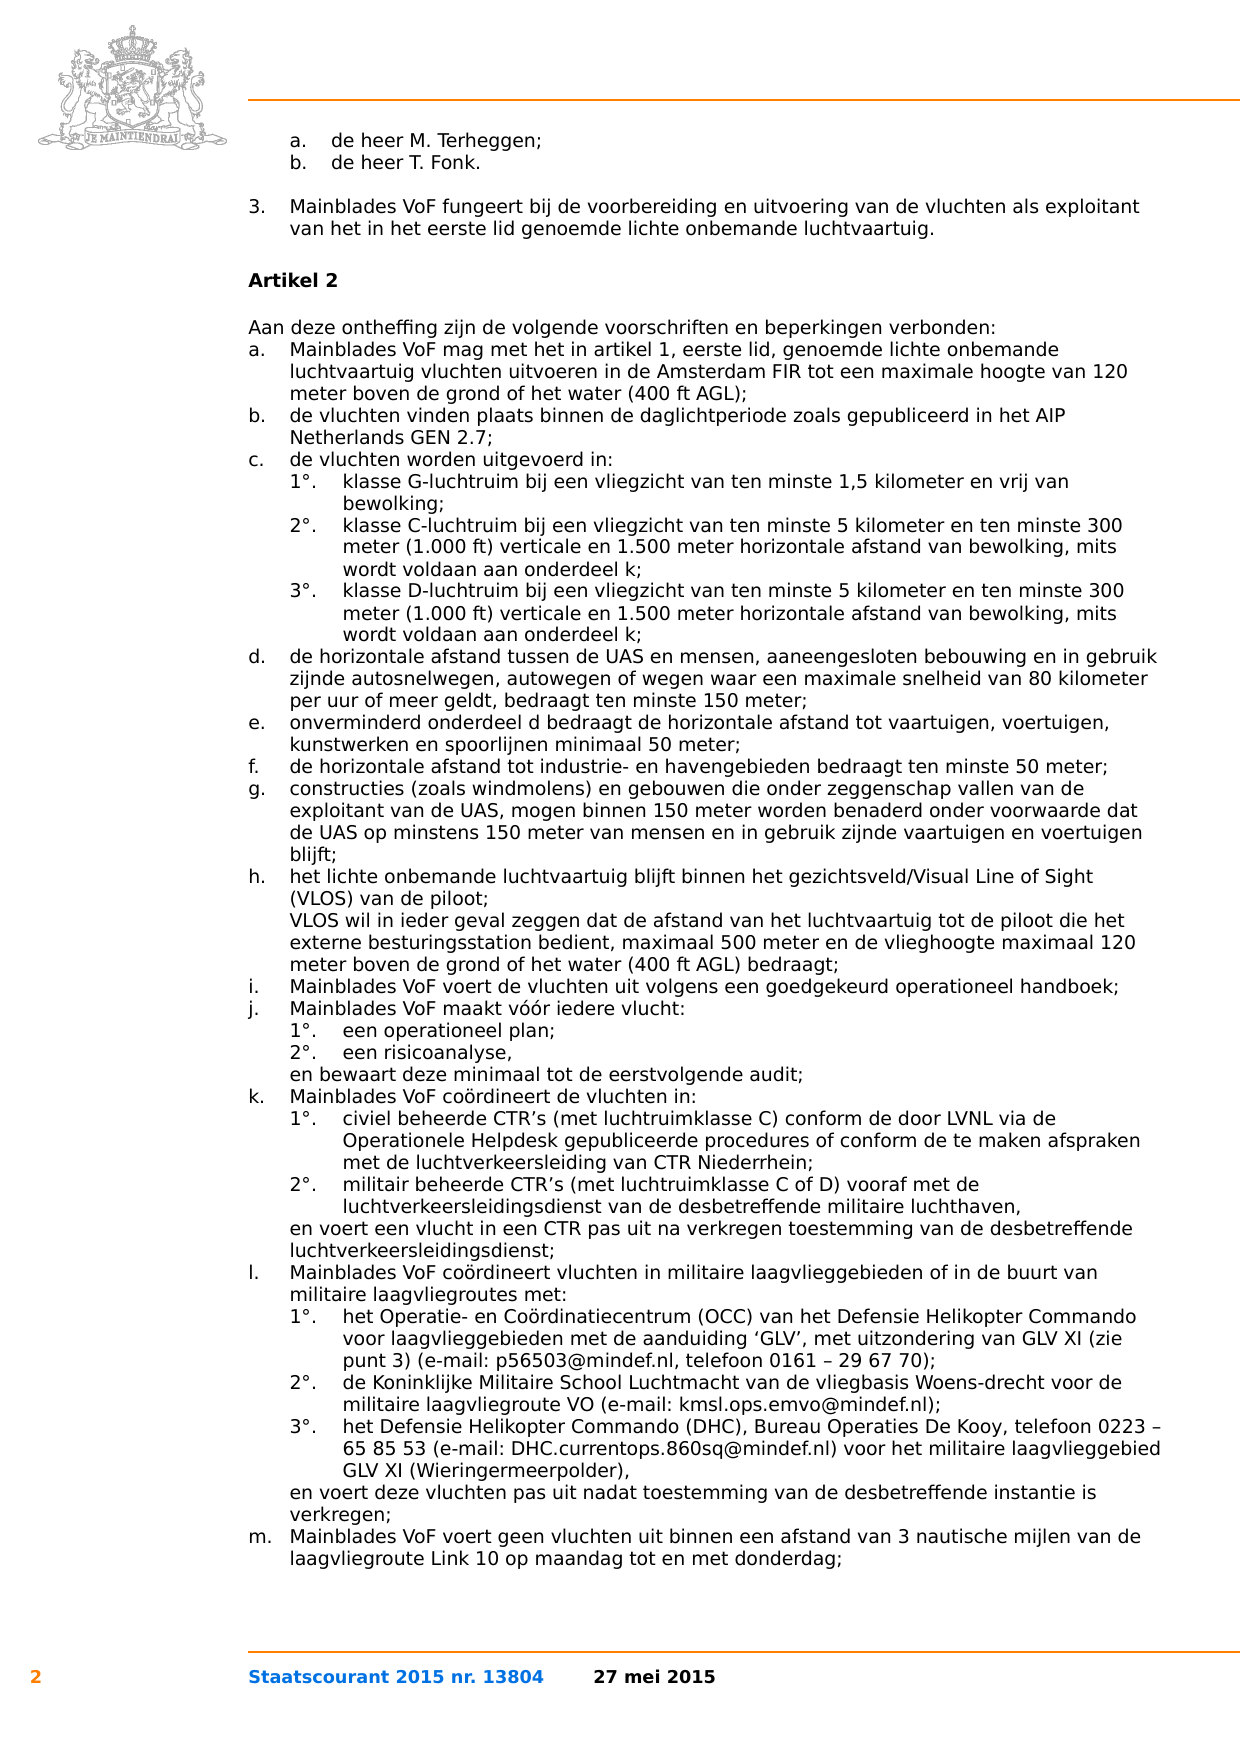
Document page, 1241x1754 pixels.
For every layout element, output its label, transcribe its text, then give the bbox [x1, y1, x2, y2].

text 1°. klasse G-luchtruim bij een vliegzicht van ten minste 1,5 kilometer en vrij van bewolking; [289, 471, 1163, 514]
text k. Mainblades VoF coördineert de vluchten in: [248, 1086, 1163, 1108]
text a. de heer M. Terheggen; [289, 130, 1163, 152]
text en bewaart deze minimaal tot de eerstvolgende audit; [289, 1064, 1163, 1086]
text c. de vluchten worden uitgevoerd in: [248, 448, 1163, 471]
text 3. Mainblades VoF fungeert bij de voorbereiding en uitvoering van de vluchten als exploitant van het in het eerste lid genoemde lichte onbemande luchtvaartuig. [248, 196, 1163, 240]
text b. de vluchten vinden plaats binnen de daglichtperiode zoals gepubliceerd in het AIP Netherlands GEN 2.7; [248, 404, 1163, 448]
subtitle Artikel 2 [248, 270, 1163, 292]
text h. het lichte onbemande luchtvaartuig blijft binnen het gezichtsveld/Visual Line of Sight (VLOS) van de piloot; [248, 866, 1163, 910]
text Aan deze ontheffing zijn de volgende voorschriften en beperkingen verbonden: [248, 317, 1163, 339]
text 1°. het Operatie- en Coördinatiecentrum (OCC) van het Defensie Helikopter Commando voor laagvlieggebieden met de aanduiding ‘GLV’, met uitzondering van GLV XI (zie punt 3) (e-mail: p56503@mindef.nl, telefoon 0161 – 29 67 70); [289, 1306, 1163, 1372]
text 3°. het Defensie Helikopter Commando (DHC), Bureau Operaties De Kooy, telefoon 0223 – 65 85 53 (e-mail: DHC.currentops.860sq@mindef.nl) voor het militaire laagvlieggebied GLV XI (Wieringermeerpolder), [289, 1416, 1163, 1482]
text 1°. een operationeel plan; [289, 1020, 1163, 1042]
text d. de horizontale afstand tussen de UAS en mensen, aaneengesloten bebouwing en in gebruik zijnde autosnelwegen, autowegen of wegen waar een maximale snelheid van 80 kilometer per uur of meer geldt, bedraagt ten minste 150 meter; [248, 646, 1163, 712]
text 2°. militair beheerde CTR’s (met luchtruimklasse C of D) vooraf met de luchtverkeersleidingsdienst van de desbetreffende militaire luchthaven, [289, 1174, 1163, 1218]
text l. Mainblades VoF coördineert vluchten in militaire laagvlieggebieden of in de buurt van militaire laagvliegroutes met: [248, 1262, 1163, 1306]
text f. de horizontale afstand tot industrie- en havengebieden bedraagt ten minste 50 meter; [248, 756, 1163, 778]
picture [38, 25, 227, 150]
text j. Mainblades VoF maakt vóór iedere vlucht: [248, 998, 1163, 1020]
text 2°. klasse C-luchtruim bij een vliegzicht van ten minste 5 kilometer en ten minste 300 meter (1.000 ft) verticale en 1.500 meter horizontale afstand van bewolking, mits wordt voldaan aan onderdeel k; [289, 514, 1163, 580]
text e. onverminderd onderdeel d bedraagt de horizontale afstand tot vaartuigen, voertuigen, kunstwerken en spoorlijnen minimaal 50 meter; [248, 712, 1163, 756]
text 2°. een risicoanalyse, [289, 1042, 1163, 1064]
text 2°. de Koninklijke Militaire School Luchtmacht van de vliegbasis Woens-drecht voor de militaire laagvliegroute VO (e-mail: kmsl.ops.emvo@mindef.nl); [289, 1372, 1163, 1416]
text 3°. klasse D-luchtruim bij een vliegzicht van ten minste 5 kilometer en ten minste 300 meter (1.000 ft) verticale en 1.500 meter horizontale afstand van bewolking, mits wordt voldaan aan onderdeel k; [289, 580, 1163, 646]
text g. constructies (zoals windmolens) en gebouwen die onder zeggenschap vallen van de exploitant van de UAS, mogen binnen 150 meter worden benaderd onder voorwaarde dat de UAS op minstens 150 meter van mensen en in gebruik zijnde vaartuigen en voertuigen blijft; [248, 778, 1163, 866]
text VLOS wil in ieder geval zeggen dat de afstand van het luchtvaartuig tot de piloot die het externe besturingsstation bedient, maximaal 500 meter en de vlieghoogte maximaal 120 meter boven de grond of het water (400 ft AGL) bedraagt; [289, 910, 1163, 976]
text en voert deze vluchten pas uit nadat toestemming van de desbetreffende instantie is verkregen; [289, 1482, 1163, 1526]
text b. de heer T. Fonk. [289, 152, 1163, 174]
text a. Mainblades VoF mag met het in artikel 1, eerste lid, genoemde lichte onbemande luchtvaartuig vluchten uitvoeren in de Amsterdam FIR tot een maximale hoogte van 120 meter boven de grond of het water (400 ft AGL); [248, 339, 1163, 404]
text 1°. civiel beheerde CTR’s (met luchtruimklasse C) conform de door LVNL via de Operationele Helpdesk gepubliceerde procedures of conform de te maken afspraken met de luchtverkeersleiding van CTR Niederrhein; [289, 1108, 1163, 1174]
text i. Mainblades VoF voert de vluchten uit volgens een goedgekeurd operationeel handboek; [248, 976, 1163, 998]
text m. Mainblades VoF voert geen vluchten uit binnen een afstand van 3 nautische mijlen van de laagvliegroute Link 10 op maandag tot en met donderdag; [248, 1526, 1163, 1569]
text en voert een vlucht in een CTR pas uit na verkregen toestemming van de desbetreffende luchtverkeersleidingsdienst; [289, 1218, 1163, 1262]
